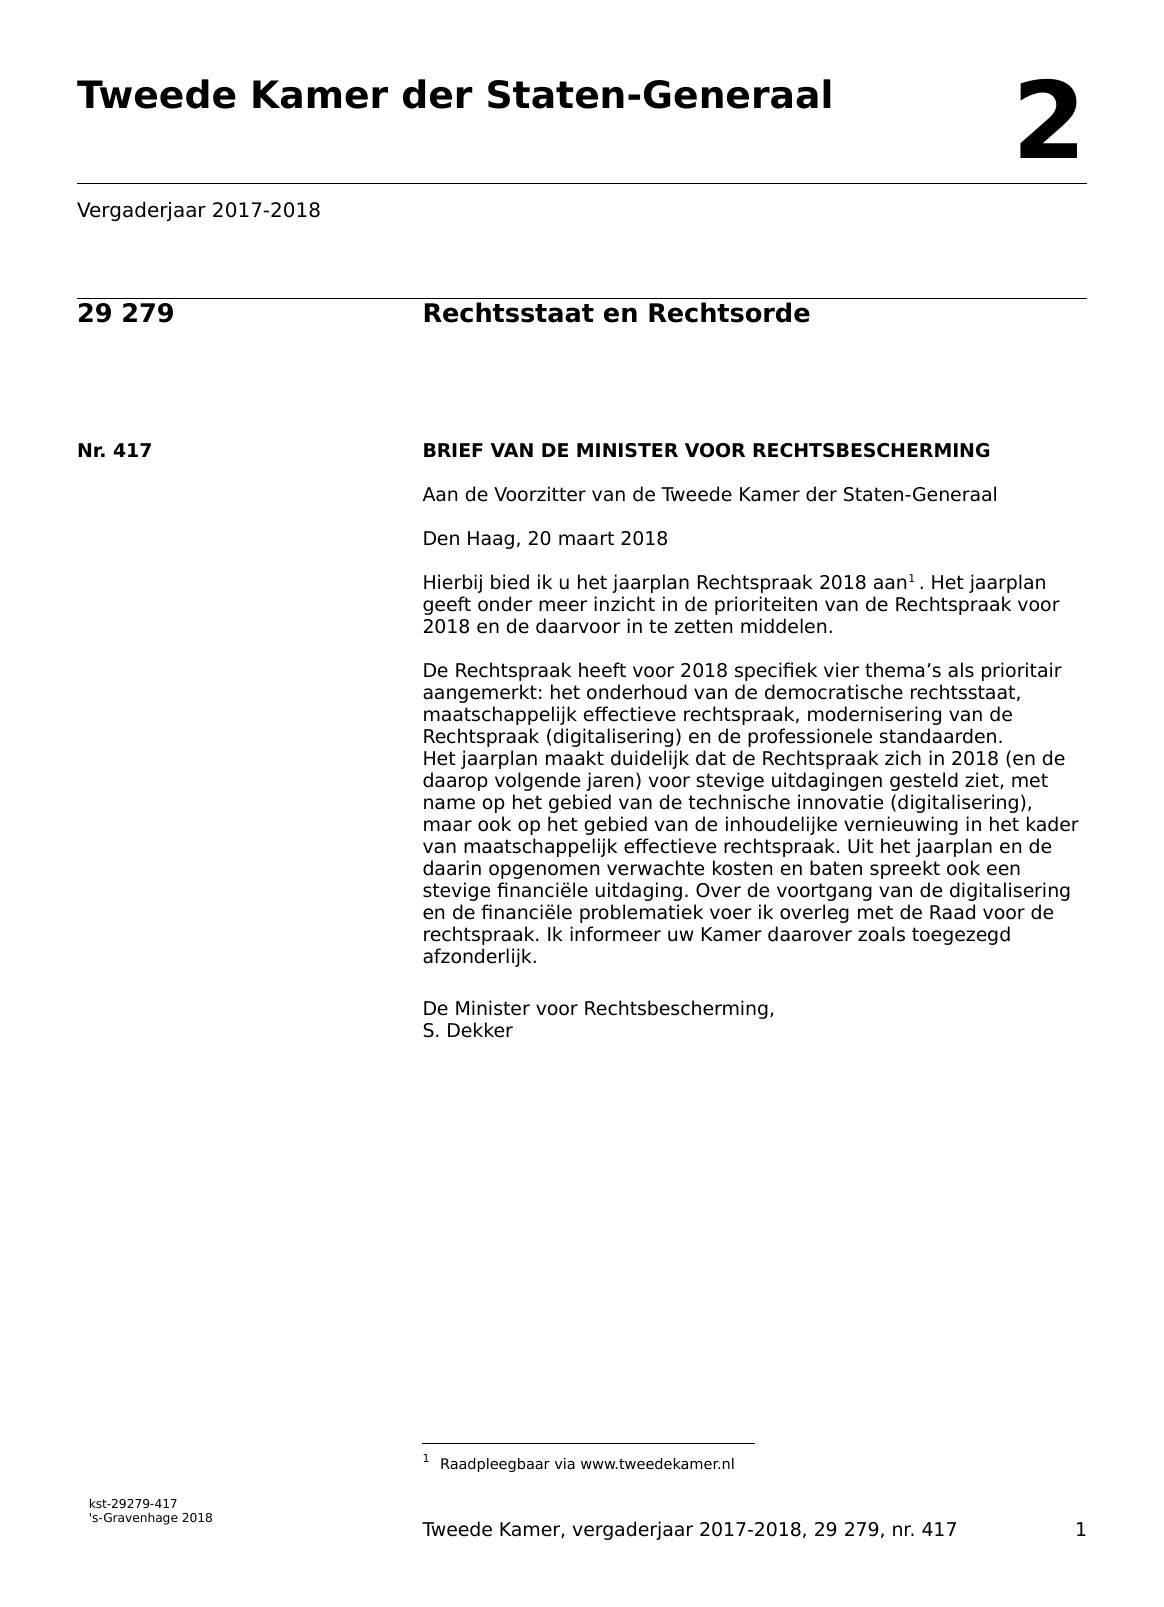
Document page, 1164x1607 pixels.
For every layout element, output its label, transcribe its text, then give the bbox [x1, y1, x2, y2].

text De Rechtspraak heeft voor 2018 specifiek vier thema’s als prioritair aangemerkt: het onderhoud van de democratische rechtsstaat, maatschappelijk effectieve rechtspraak, modernisering van de Rechtspraak (digitalisering) en de professionele standaarden. [422, 660, 1087, 748]
text kst-29279-417 [88, 1497, 323, 1511]
text Aan de Voorzitter van de Tweede Kamer der Staten-Generaal [422, 484, 1087, 506]
table_header Tweede Kamer der Staten-Generaal [77, 59, 886, 183]
text De Minister voor Rechtsbescherming, S. Dekker [422, 998, 1087, 1042]
text Het jaarplan maakt duidelijk dat de Rechtspraak zich in 2018 (en de daarop volgende jaren) voor stevige uitdagingen gesteld ziet, met name op het gebied van de technische innovatie (digitalisering), maar ook op het gebied van de inhoudelijke vernieuwing in het kader van maatschappelijk effectieve rechtspraak. Uit het jaarplan en de daarin opgenomen verwachte kosten en baten spreekt ook een stevige financiële uitdaging. Over de voortgang van de digitalisering en de financiële problematiek voer ik overleg met de Raad voor de rechtspraak. Ik informeer uw Kamer daarover zoals toegezegd afzonderlijk. [422, 748, 1087, 968]
subtitle Nr. 417 BRIEF VAN DE MINISTER VOOR RECHTSBESCHERMING [77, 440, 1087, 462]
text Raadpleegbaar via www.tweedekamer.nl [422, 1452, 1087, 1474]
text 's-Gravenhage 2018 [88, 1511, 323, 1525]
text Den Haag, 20 maart 2018 [422, 528, 1087, 550]
table_cell Vergaderjaar 2017-2018 [77, 184, 1087, 298]
table_header 2 [886, 59, 1087, 183]
text Hierbij bied ik u het jaarplan Rechtspraak 2018 aan. Het jaarplan geeft onder meer inzicht in de prioriteiten van de Rechtspraak voor 2018 en de daarvoor in te zetten middelen. [422, 572, 1087, 638]
subtitle 29 279 Rechtsstaat en Rechtsorde [77, 299, 1087, 329]
